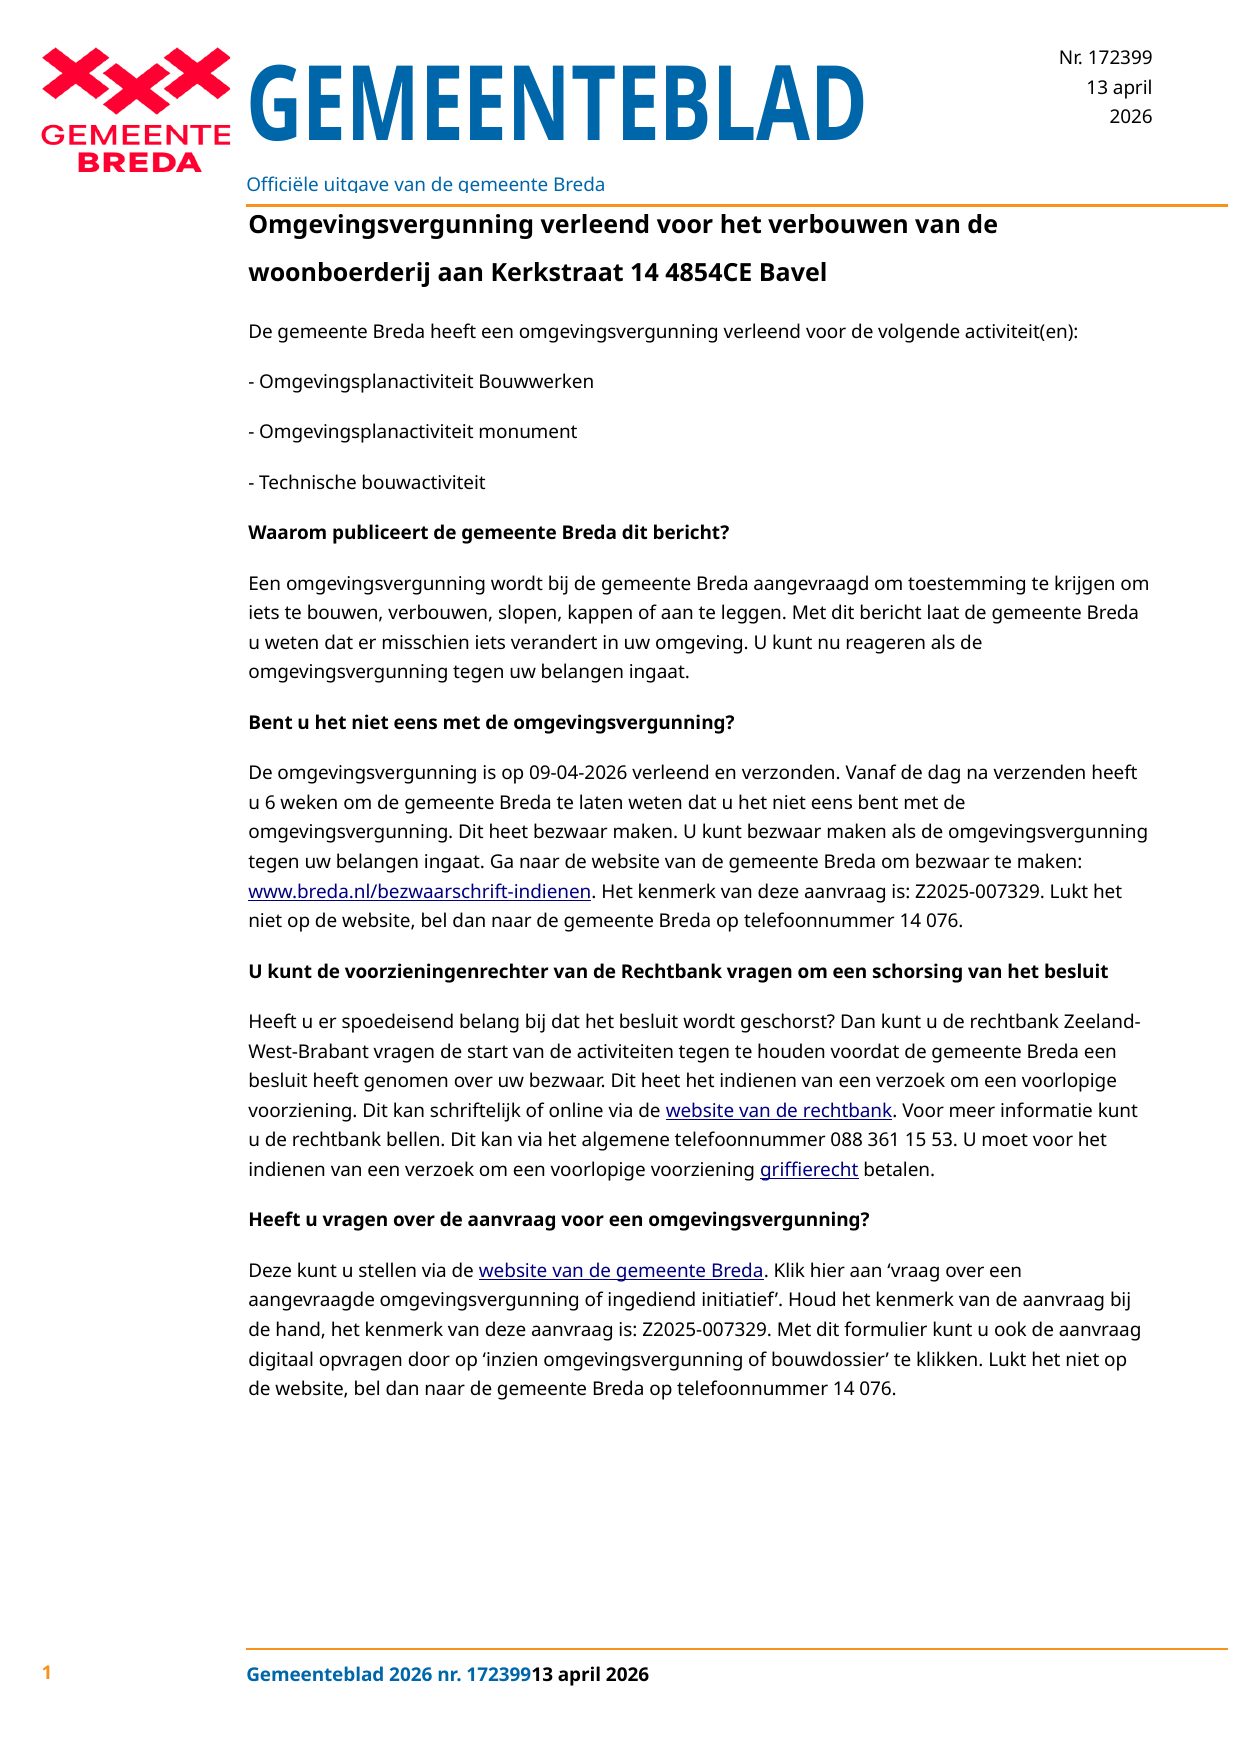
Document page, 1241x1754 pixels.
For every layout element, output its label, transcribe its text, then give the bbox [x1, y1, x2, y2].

text De gemeente Breda heeft een omgevingsvergunning verleend voor de volgende activiteit(en): [248, 318, 1152, 344]
text Heeft u vragen over de aanvraag voor een omgevingsvergunning? [248, 1207, 1152, 1232]
text Omgevingsvergunning verleend voor het verbouwen van de woonboerderij aan Kerkstraat 14 4854CE Bavel [248, 207, 1152, 288]
text - Omgevingsplanactiviteit monument [248, 419, 1152, 444]
text Een omgevingsvergunning wordt bij de gemeente Breda aangevraagd om toestemming te krijgen om iets te bouwen, verbouwen, slopen, kappen of aan te leggen. Met dit bericht laat de gemeente Breda u weten dat er misschien iets verandert in uw omgeving. U kunt nu reageren als de omgevingsvergunning tegen uw belangen ingaat. [248, 570, 1152, 684]
text Bent u het niet eens met de omgevingsvergunning? [248, 709, 1152, 735]
text - Omgevingsplanactiviteit Bouwwerken [248, 368, 1152, 394]
text De omgevingsvergunning is op 09-04-2026 verleend en verzonden. Vanaf de dag na verzenden heeft u 6 weken om de gemeente Breda te laten weten dat u het niet eens bent met de omgevingsvergunning. Dit heet bezwaar maken. U kunt bezwaar maken als de omgevingsvergunning tegen uw belangen ingaat. Ga naar de website van de gemeente Breda om bezwaar te maken: www.breda.nl/bezwaarschrift-indienen. Het kenmerk van deze aanvraag is: Z2025-007329. Lukt het niet op de website, bel dan naar de gemeente Breda op telefoonnummer 14 076. [248, 759, 1152, 933]
picture [41, 47, 231, 172]
text Deze kunt u stellen via de website van de gemeente Breda. Klik hier aan ‘vraag over een aangevraagde omgevingsvergunning of ingediend initiatief’. Houd het kenmerk van de aanvraag bij de hand, het kenmerk van deze aanvraag is: Z2025-007329. Met dit formulier kunt u ook de aanvraag digitaal opvragen door op ‘inzien omgevingsvergunning of bouwdossier’ te klikken. Lukt het niet op de website, bel dan naar de gemeente Breda op telefoonnummer 14 076. [248, 1257, 1152, 1401]
text - Technische bouwactiviteit [248, 469, 1152, 495]
text U kunt de voorzieningenrechter van de Rechtbank vragen om een schorsing van het besluit [248, 958, 1152, 984]
text Waarom publiceert de gemeente Breda dit bericht? [248, 519, 1152, 545]
text Heeft u er spoedeisend belang bij dat het besluit wordt geschorst? Dan kunt u de rechtbank Zeeland-West-Brabant vragen de start van de activiteiten tegen te houden voordat de gemeente Breda een besluit heeft genomen over uw bezwaar. Dit heet het indienen van een verzoek om een voorlopige voorziening. Dit kan schriftelijk of online via de website van de rechtbank. Voor meer informatie kunt u de rechtbank bellen. Dit kan via het algemene telefoonnummer 088 361 15 53. U moet voor het indienen van een verzoek om een voorlopige voorziening griffierecht betalen. [248, 1008, 1152, 1182]
